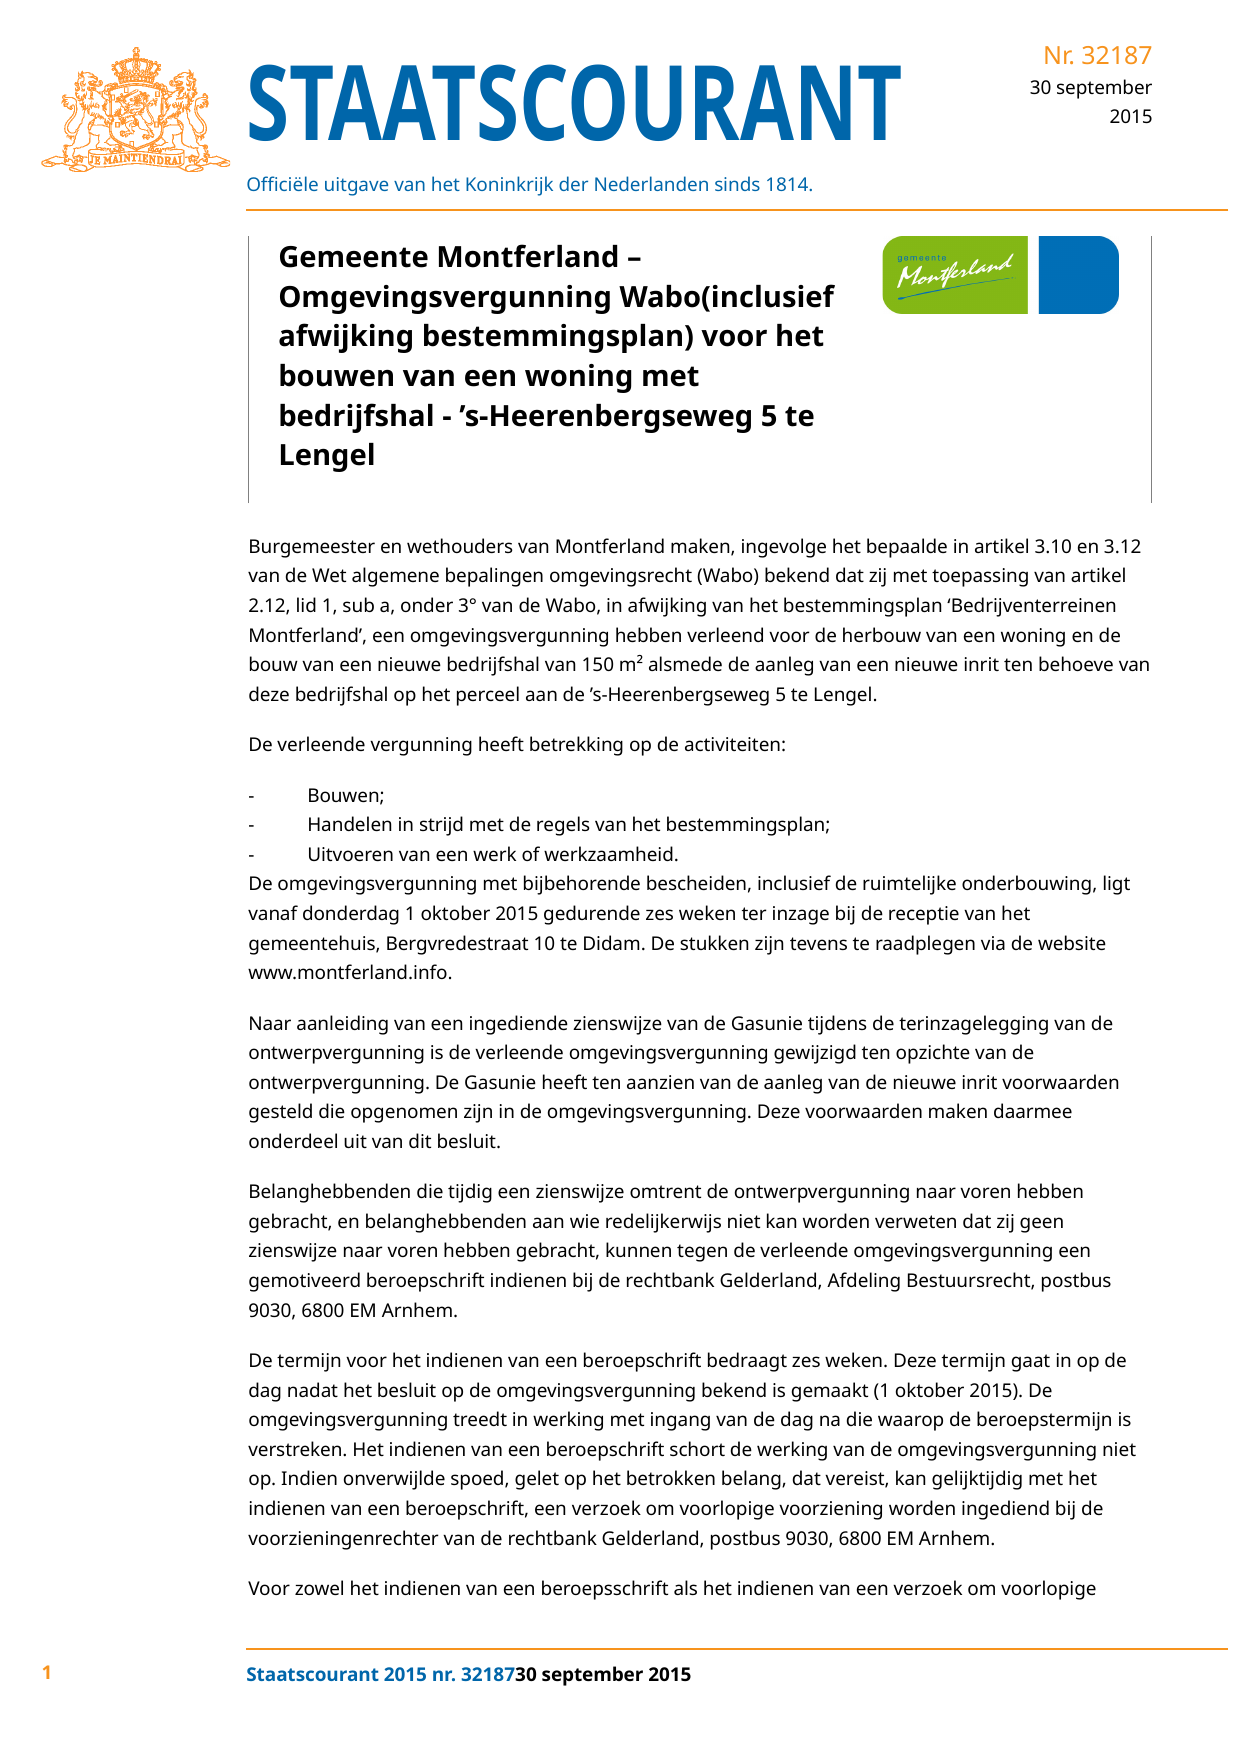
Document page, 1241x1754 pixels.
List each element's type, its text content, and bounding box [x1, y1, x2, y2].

text De omgevingsvergunning met bijbehorende bescheiden, inclusief de ruimtelijke onderbouwing, ligt vanaf donderdag 1 oktober 2015 gedurende zes weken ter inzage bij de receptie van het gemeentehuis, Bergvredestraat 10 te Didam. De stukken zijn tevens te raadplegen via de website www.montferland.info. [248, 871, 1152, 985]
text Burgemeester en wethouders van Montferland maken, ingevolge het bepaalde in artikel 3.10 en 3.12 van de Wet algemene bepalingen omgevingsrecht (Wabo) bekend dat zij met toepassing van artikel 2.12, lid 1, sub a, onder 3° van de Wabo, in afwijking van het bestemmingsplan ‘Bedrijventerreinen Montferland’, een omgevingsvergunning hebben verleend voor de herbouw van een woning en de bouw van een nieuwe bedrijfshal van 150 m² alsmede de aanleg van een nieuwe inrit ten behoeve van deze bedrijfshal op het perceel aan de ’s-Heerenbergseweg 5 te Lengel. [248, 533, 1152, 707]
text Naar aanleiding van een ingediende zienswijze van de Gasunie tijdens de terinzagelegging van de ontwerpvergunning is de verleende omgevingsvergunning gewijzigd ten opzichte van de ontwerpvergunning. De Gasunie heeft ten aanzien van de aanleg van de nieuwe inrit voorwaarden gesteld die opgenomen zijn in de omgevingsvergunning. Deze voorwaarden maken daarmee onderdeel uit van dit besluit. [248, 1010, 1152, 1154]
text Belanghebbenden die tijdig een zienswijze omtrent de ontwerpvergunning naar voren hebben gebracht, en belanghebbenden aan wie redelijkerwijs niet kan worden verweten dat zij geen zienswijze naar voren hebben gebracht, kunnen tegen de verleende omgevingsvergunning een gemotiveerd beroepschrift indienen bij de rechtbank Gelderland, Afdeling Bestuursrecht, postbus 9030, 6800 EM Arnhem. [248, 1178, 1152, 1322]
text De verleende vergunning heeft betrekking op de activiteiten: [248, 731, 1152, 757]
list Handelen in strijd met de regels van het bestemmingsplan; [248, 811, 1152, 837]
table_header [850, 236, 1151, 503]
list Uitvoeren van een werk of werkzaamheid. [248, 841, 1152, 867]
picture [41, 47, 231, 172]
text Voor zowel het indienen van een beroepsschrift als het indienen van een verzoek om voorlopige [248, 1575, 1152, 1601]
list Bouwen; [248, 782, 1152, 807]
table_header Gemeente Montferland –Omgevingsvergunning Wabo(inclusief afwijking bestemmingsplan) voor het bouwen van een woning met bedrijfshal - ’s-Heerenbergseweg 5 te Lengel [249, 236, 850, 503]
text De termijn voor het indienen van een beroepschrift bedraagt zes weken. Deze termijn gaat in op de dag nadat het besluit op de omgevingsvergunning bekend is gemaakt (1 oktober 2015). De omgevingsvergunning treedt in werking met ingang van de dag na die waarop de beroepstermijn is verstreken. Het indienen van een beroepschrift schort de werking van de omgevingsvergunning niet op. Indien onverwijlde spoed, gelet op het betrokken belang, dat vereist, kan gelijktijdig met het indienen van een beroepschrift, een verzoek om voorlopige voorziening worden ingediend bij de voorzieningenrechter van de rechtbank Gelderland, postbus 9030, 6800 EM Arnhem. [248, 1347, 1152, 1550]
picture [882, 236, 1119, 314]
